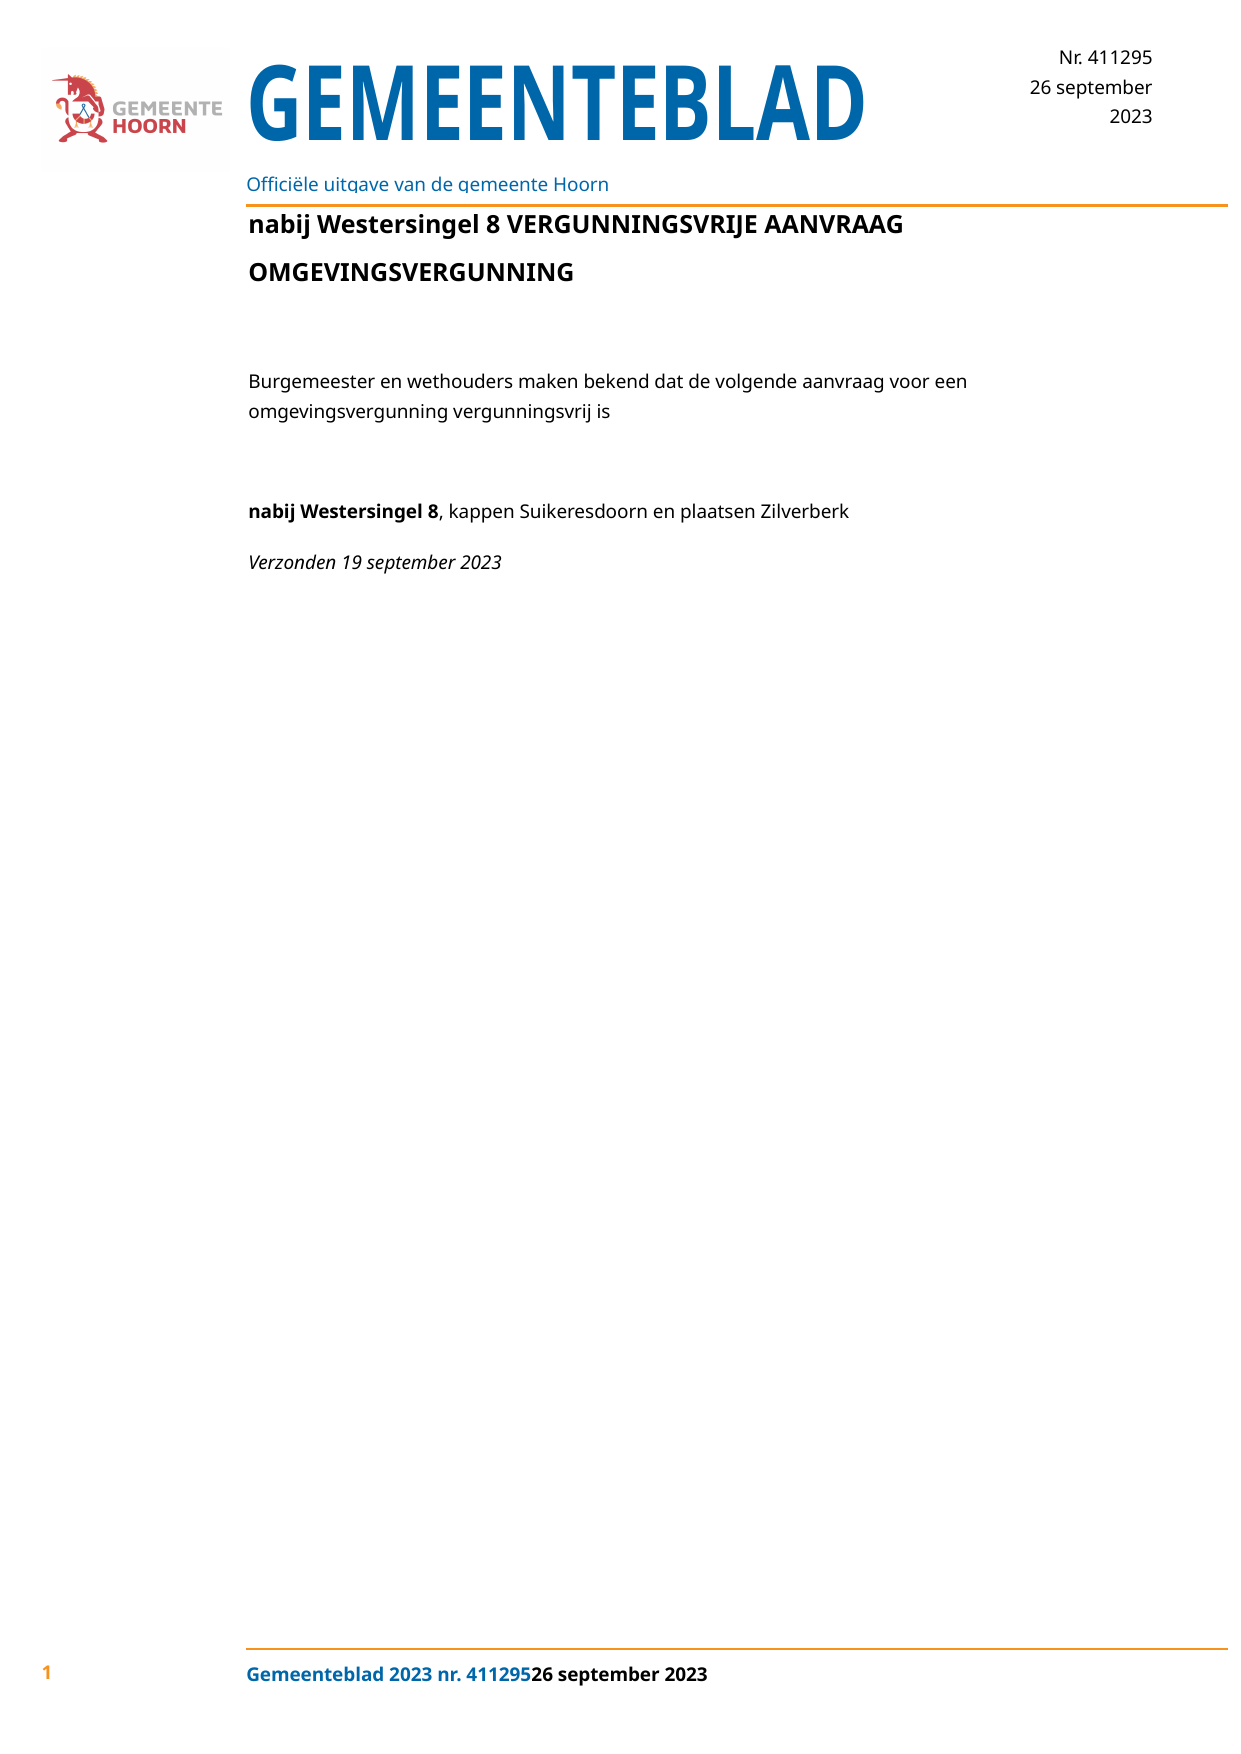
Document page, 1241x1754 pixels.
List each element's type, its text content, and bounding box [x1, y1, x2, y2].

picture [41, 47, 231, 172]
text nabij Westersingel 8 VERGUNNINGSVRIJE AANVRAAG OMGEVINGSVERGUNNING [248, 207, 1152, 288]
text Burgemeester en wethouders maken bekend dat de volgende aanvraag voor een omgevingsvergunning vergunningsvrij is [248, 368, 1152, 424]
text nabij Westersingel 8, kappen Suikeresdoorn en plaatsen Zilverberk [248, 499, 1152, 524]
text Verzonden 19 september 2023 [248, 549, 1152, 575]
